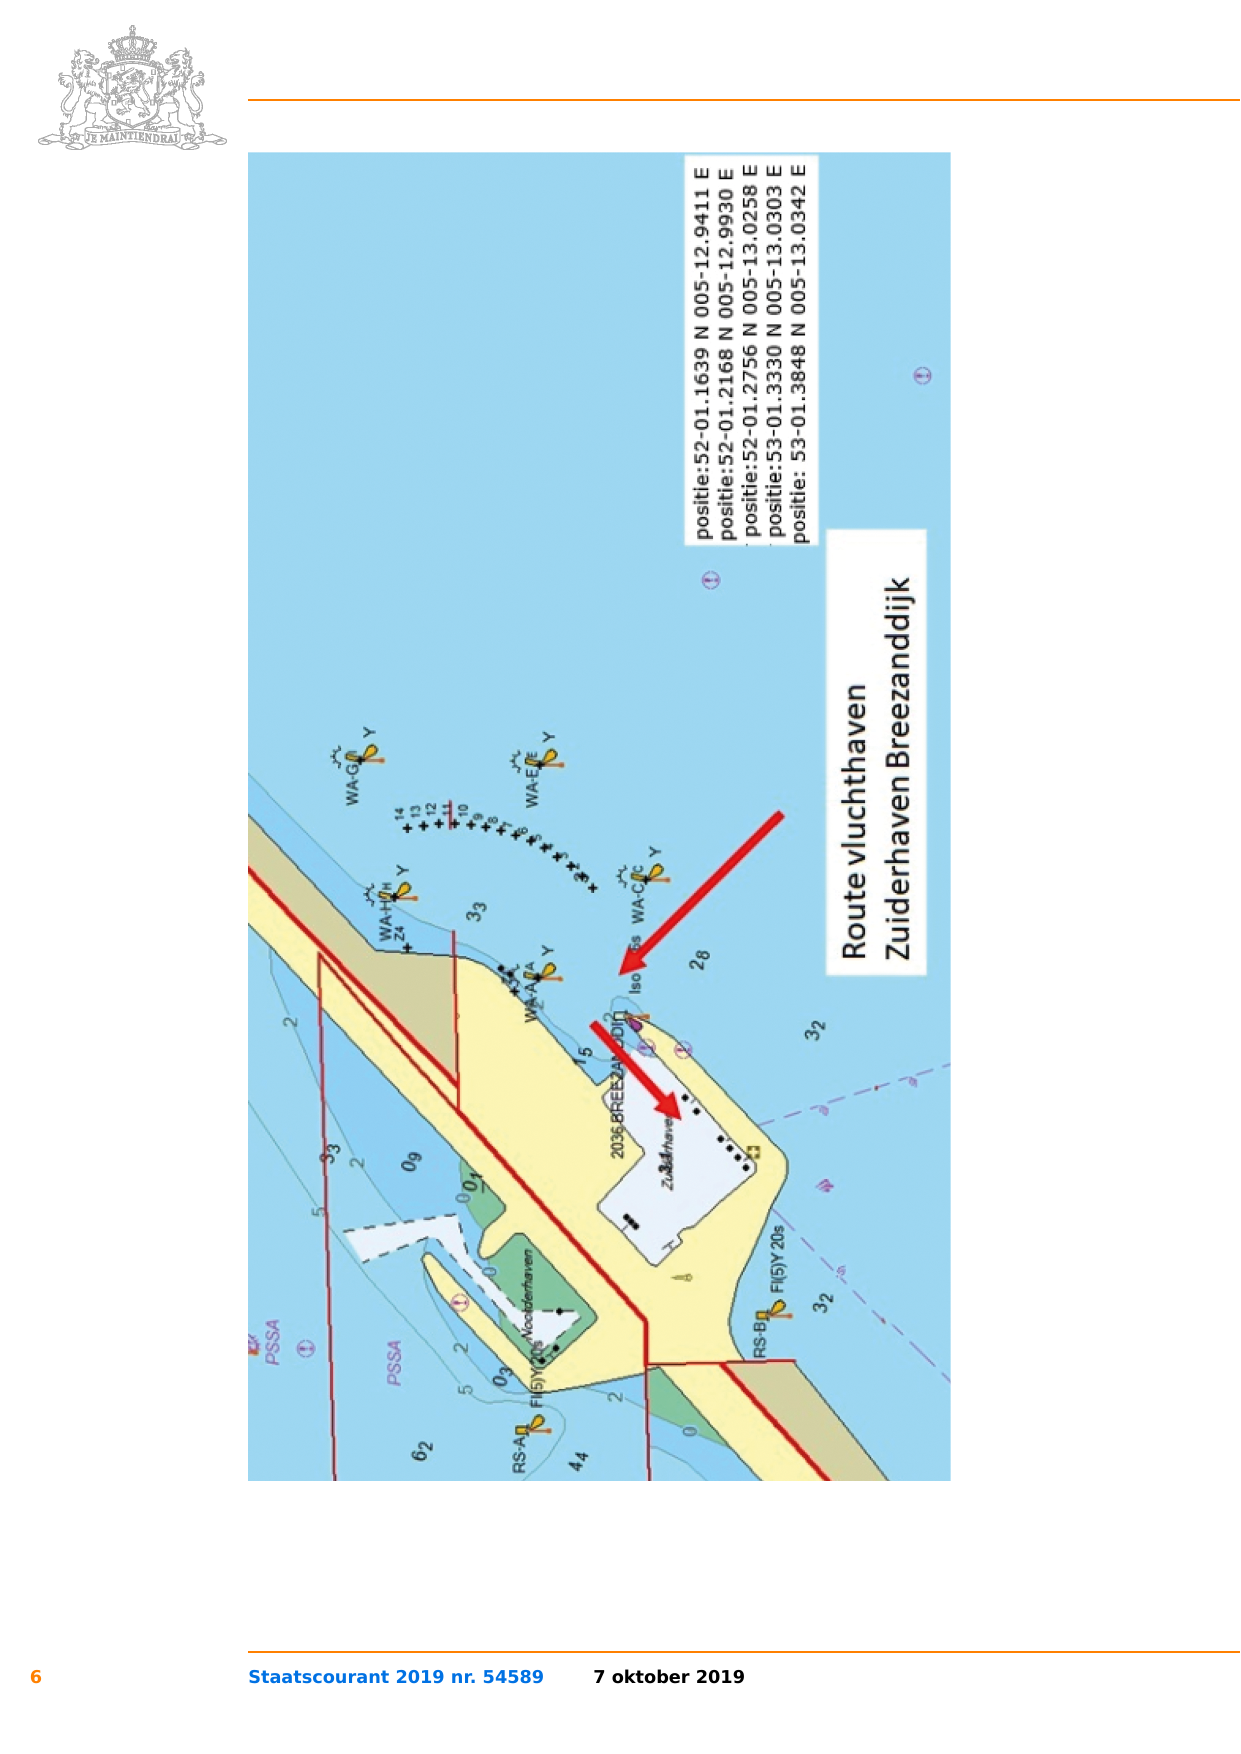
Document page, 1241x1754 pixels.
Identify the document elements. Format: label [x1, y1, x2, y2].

picture [38, 25, 227, 150]
picture [248, 151, 951, 1481]
